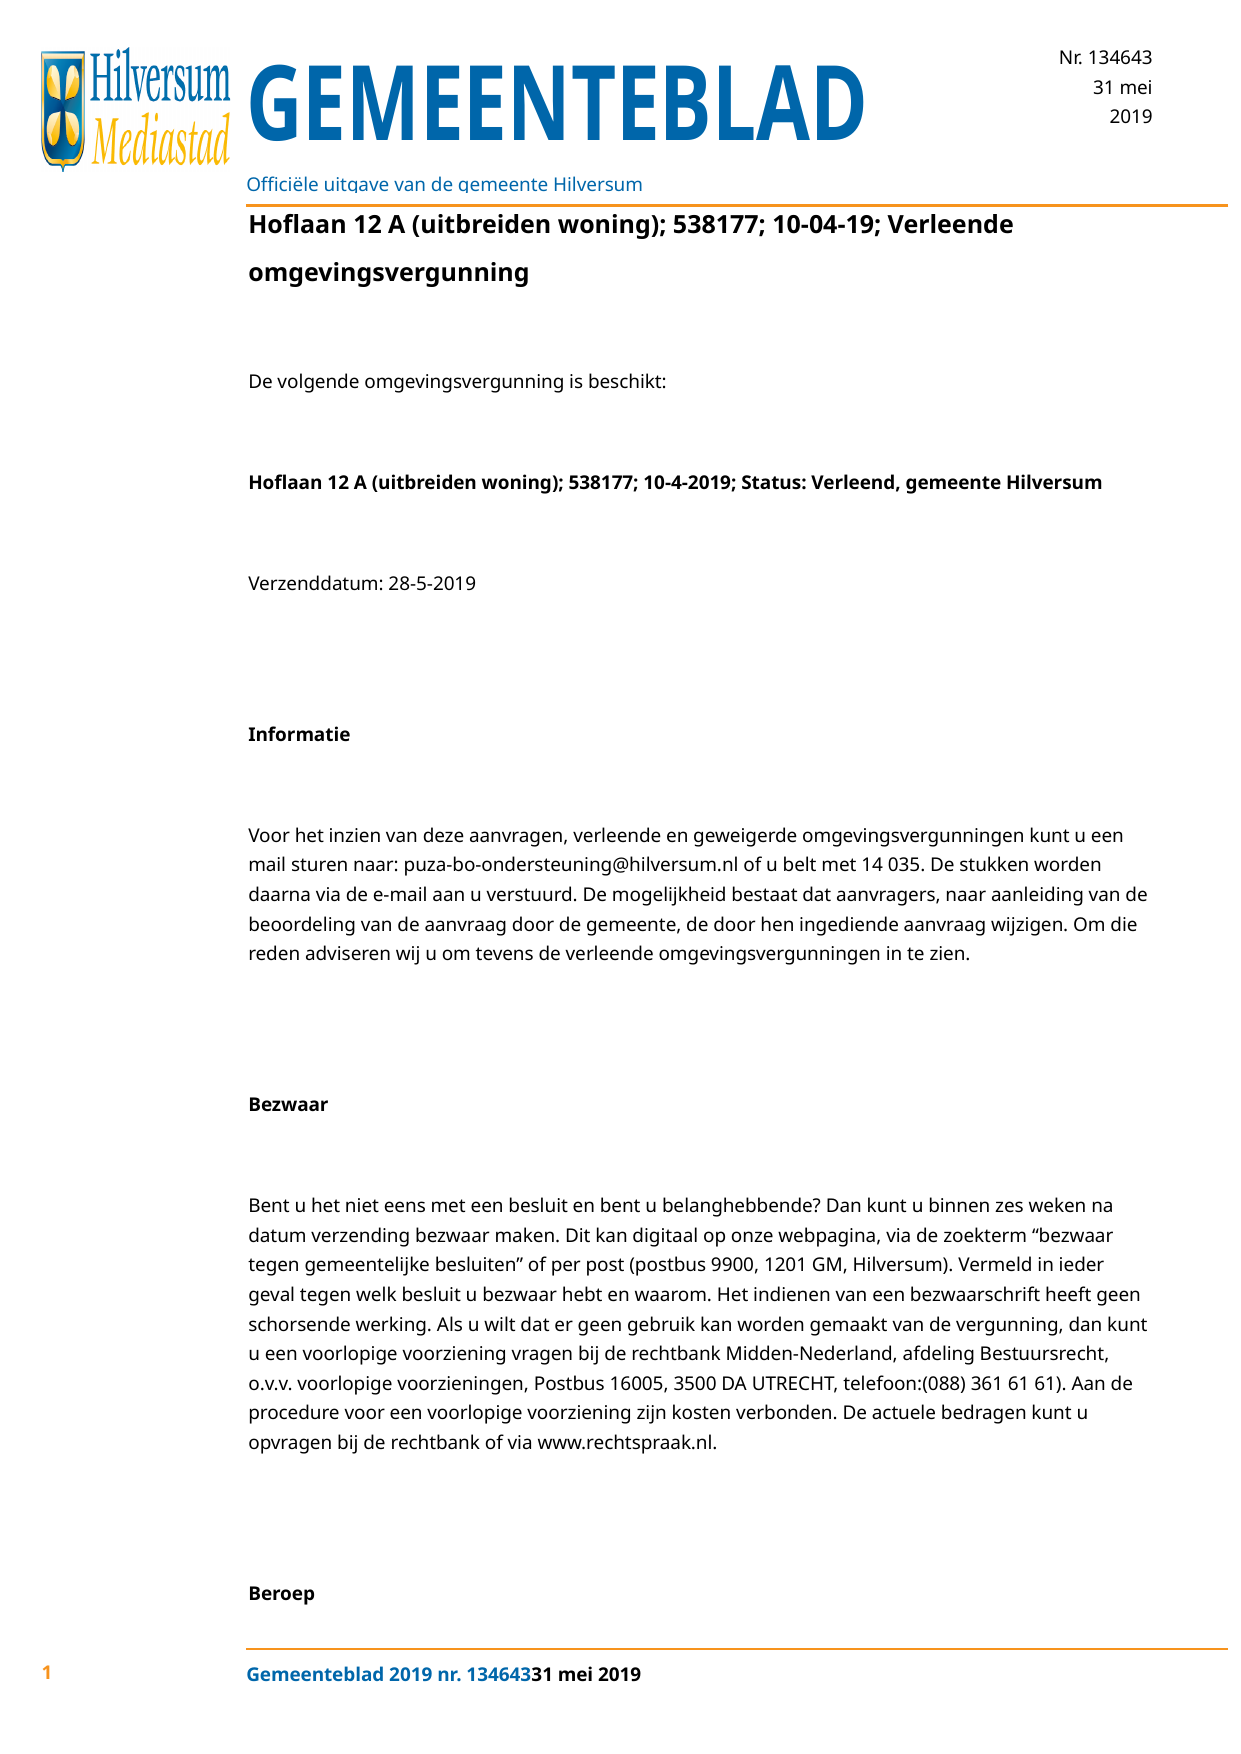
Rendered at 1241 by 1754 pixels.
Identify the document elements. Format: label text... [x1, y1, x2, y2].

text Voor het inzien van deze aanvragen, verleende en geweigerde omgevingsvergunningen kunt u een mail sturen naar: puza-bo-ondersteuning@hilversum.nl of u belt met 14 035. De stukken worden daarna via de e-mail aan u verstuurd. De mogelijkheid bestaat dat aanvragers, naar aanleiding van de beoordeling van de aanvraag door de gemeente, de door hen ingediende aanvraag wijzigen. Om die reden adviseren wij u om tevens de verleende omgevingsvergunningen in te zien. [248, 822, 1152, 966]
text Verzenddatum: 28-5-2019 [248, 570, 1152, 596]
text De volgende omgevingsvergunning is beschikt: [248, 368, 1152, 394]
text Hoflaan 12 A (uitbreiden woning); 538177; 10-04-19; Verleende omgevingsvergunning [248, 207, 1152, 288]
text Informatie [248, 721, 1152, 747]
text Bent u het niet eens met een besluit en bent u belanghebbende? Dan kunt u binnen zes weken na datum verzending bezwaar maken. Dit kan digitaal op onze webpagina, via de zoekterm “bezwaar tegen gemeentelijke besluiten” of per post (postbus 9900, 1201 GM, Hilversum). Vermeld in ieder geval tegen welk besluit u bezwaar hebt en waarom. Het indienen van een bezwaarschrift heeft geen schorsende werking. Als u wilt dat er geen gebruik kan worden gemaakt van de vergunning, dan kunt u een voorlopige voorziening vragen bij de rechtbank Midden-Nederland, afdeling Bestuursrecht, o.v.v. voorlopige voorzieningen, Postbus 16005, 3500 DA UTRECHT, telefoon:(088) 361 61 61). Aan de procedure voor een voorlopige voorziening zijn kosten verbonden. De actuele bedragen kunt u opvragen bij de rechtbank of via www.rechtspraak.nl. [248, 1192, 1152, 1455]
text Hoflaan 12 A (uitbreiden woning); 538177; 10-4-2019; Status: Verleend, gemeente Hilversum [248, 469, 1152, 495]
picture [41, 47, 231, 172]
text Bezwaar [248, 1092, 1152, 1117]
text Beroep [248, 1580, 1152, 1606]
